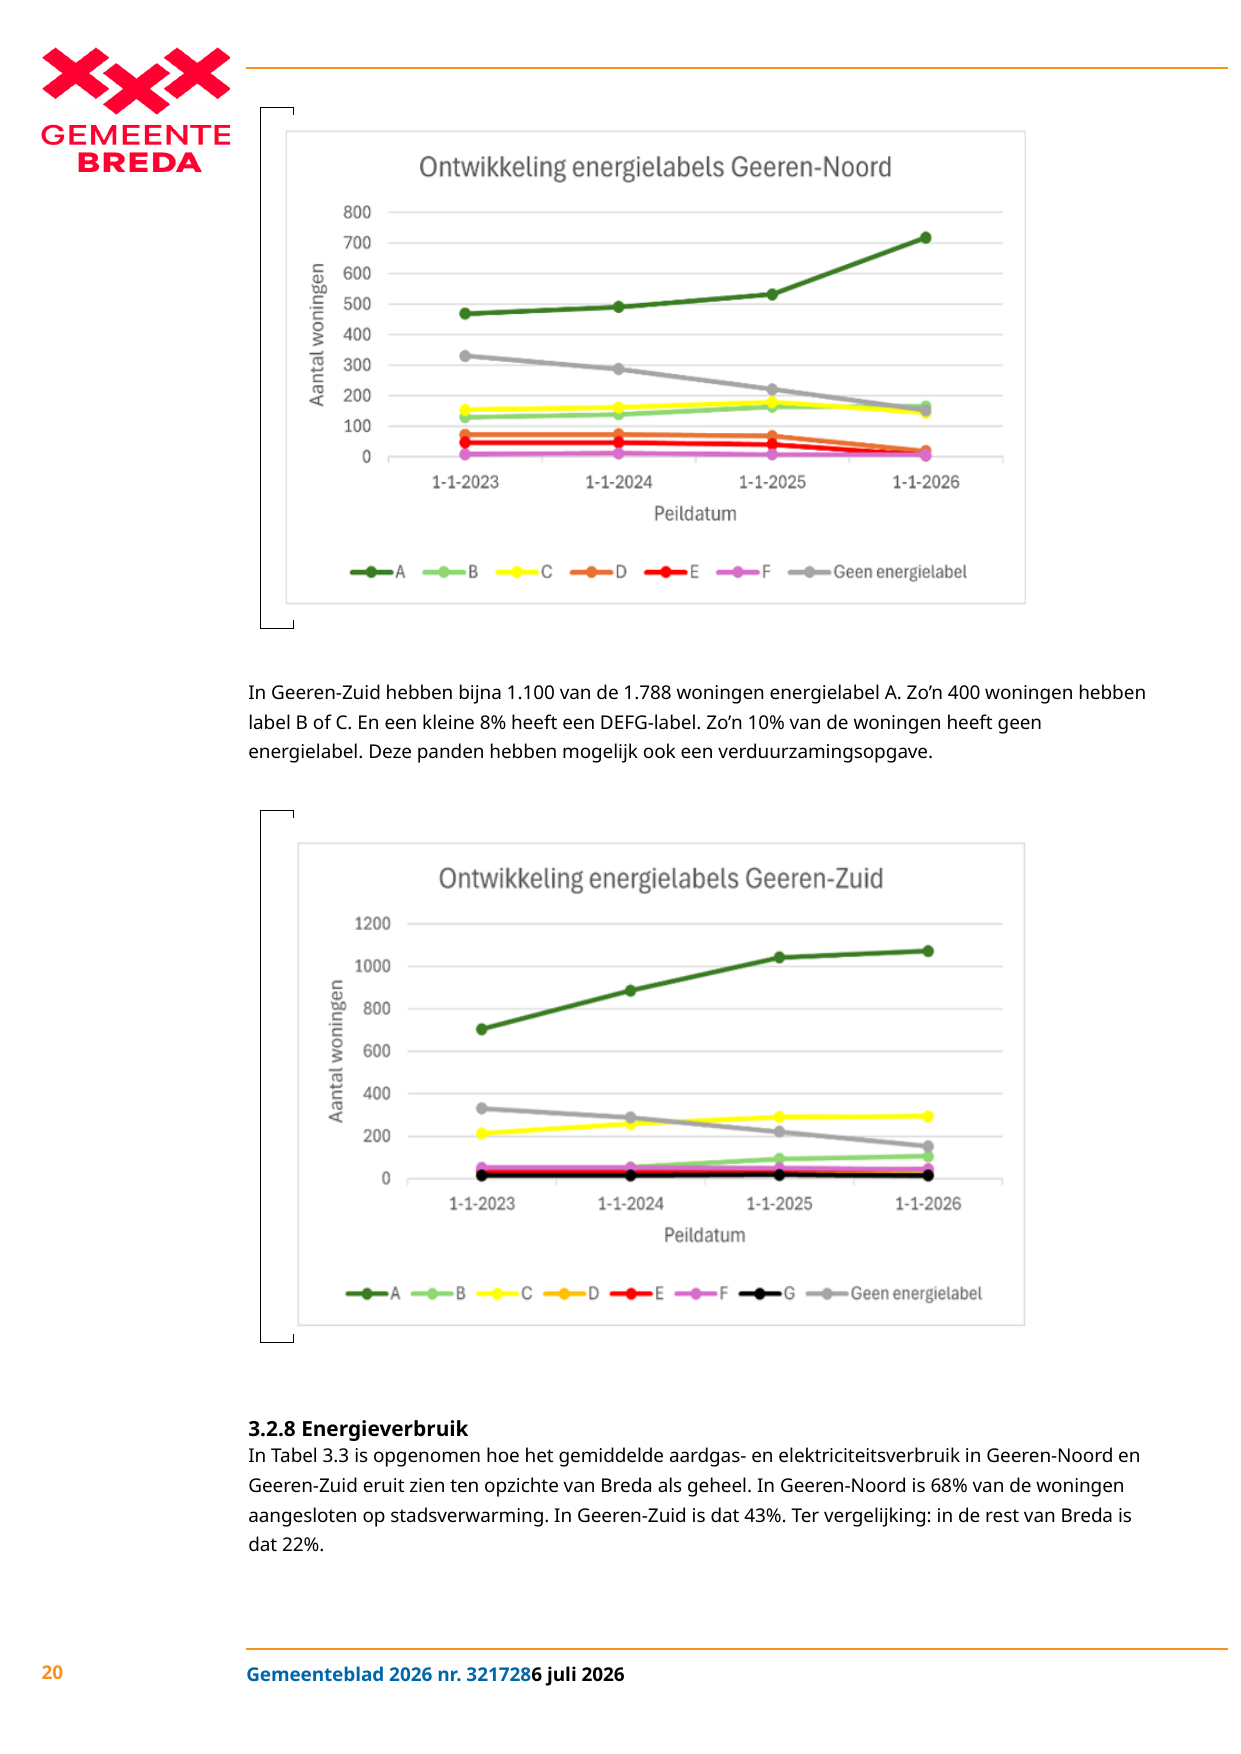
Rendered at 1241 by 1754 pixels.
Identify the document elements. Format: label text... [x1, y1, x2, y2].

picture [268, 115, 1037, 620]
picture [41, 47, 231, 172]
picture [268, 818, 1037, 1334]
text 3.2.8 Energieverbruik [248, 1414, 1152, 1443]
text In Geeren-Zuid hebben bijna 1.100 van de 1.788 woningen energielabel A. Zo’n 400 woningen hebben label B of C. En een kleine 8% heeft een DEFG-label. Zo’n 10% van de woningen heeft geen energielabel. Deze panden hebben mogelijk ook een verduurzamingsopgave. [248, 679, 1152, 764]
text In Tabel 3.3 is opgenomen hoe het gemiddelde aardgas- en elektriciteitsverbruik in Geeren-Noord en Geeren-Zuid eruit zien ten opzichte van Breda als geheel. In Geeren-Noord is 68% van de woningen aangesloten op stadsverwarming. In Geeren-Zuid is dat 43%. Ter vergelijking: in de rest van Breda is dat 22%. [248, 1443, 1152, 1557]
